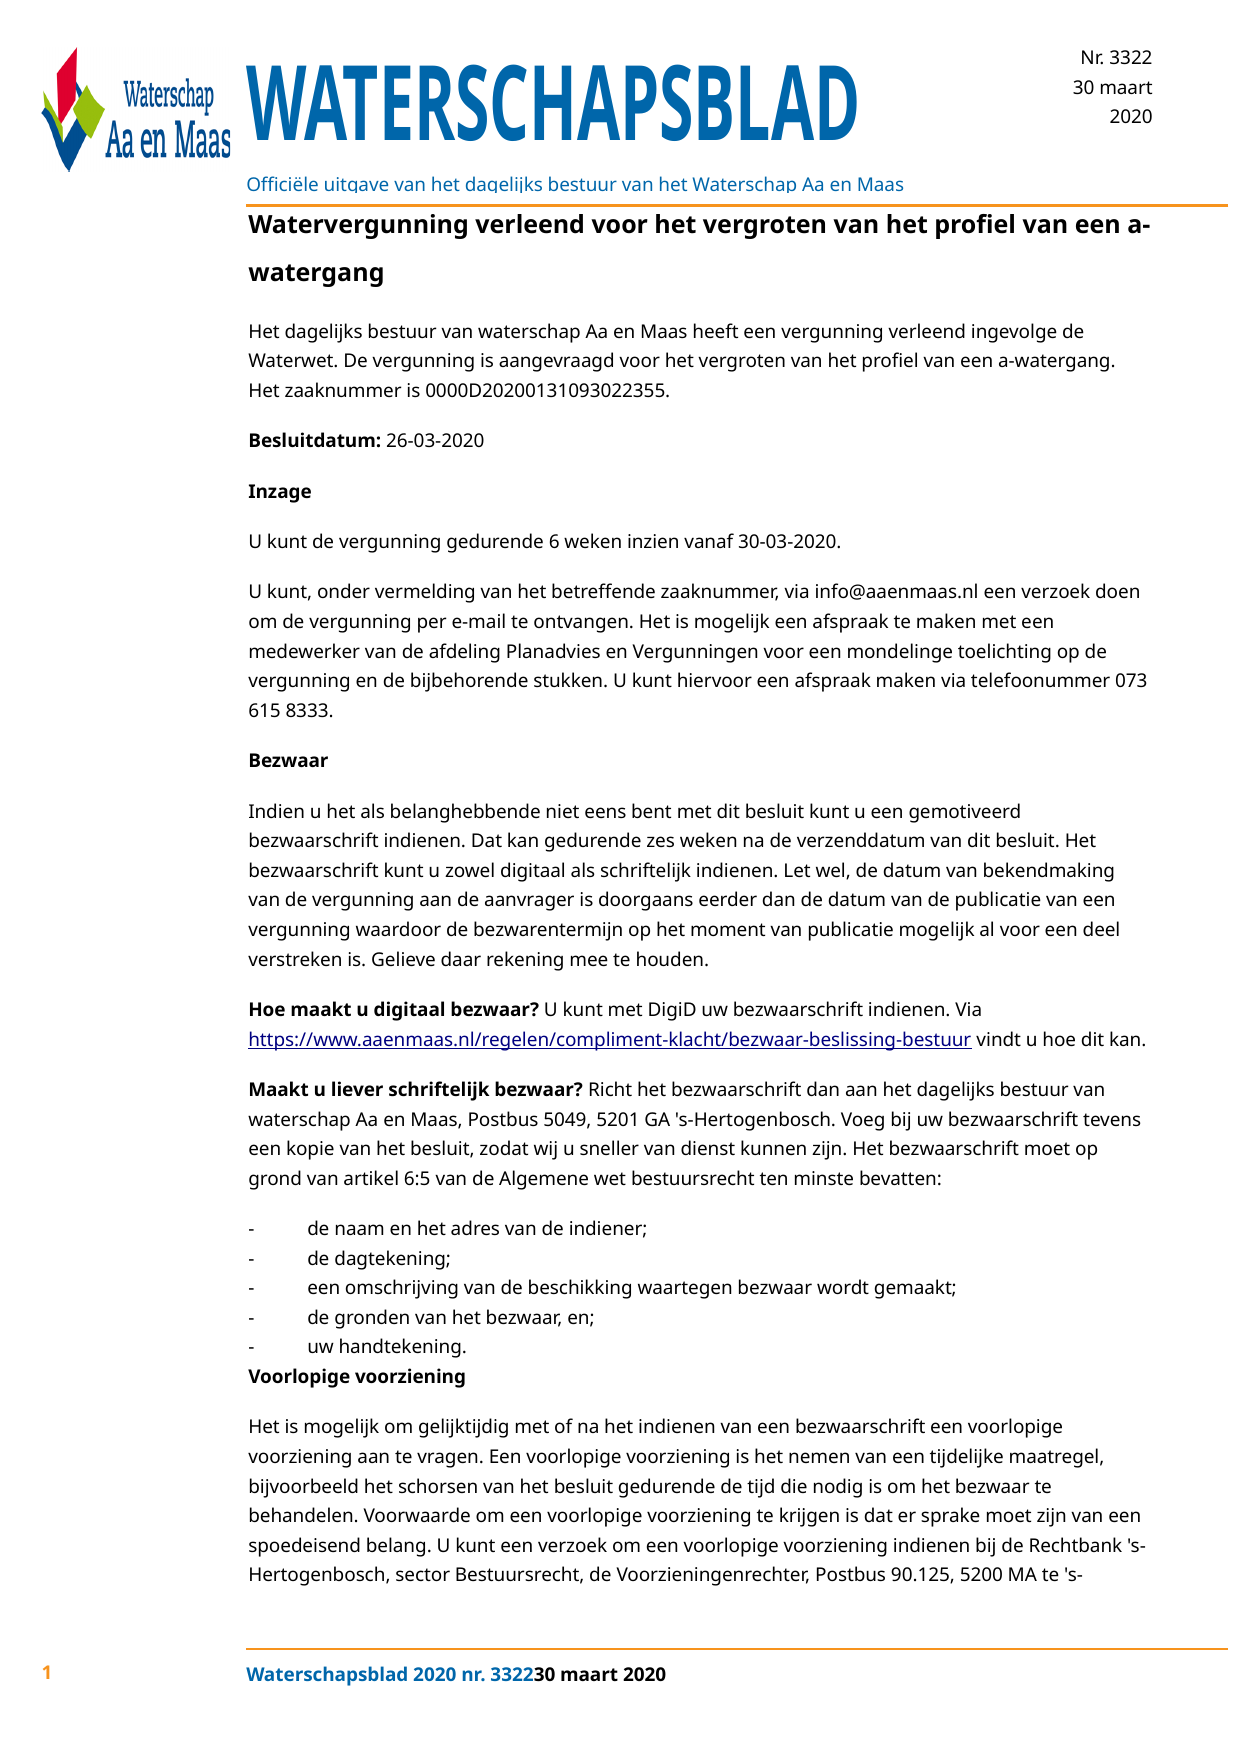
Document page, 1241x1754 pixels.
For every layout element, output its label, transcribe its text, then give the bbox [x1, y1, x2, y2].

text Maakt u liever schriftelijk bezwaar? Richt het bezwaarschrift dan aan het dagelijks bestuur van waterschap Aa en Maas, Postbus 5049, 5201 GA 's-Hertogenbosch. Voeg bij uw bezwaarschrift tevens een kopie van het besluit, zodat wij u sneller van dienst kunnen zijn. Het bezwaarschrift moet op grond van artikel 6:5 van de Algemene wet bestuursrecht ten minste bevatten: [248, 1076, 1152, 1191]
picture [41, 47, 231, 172]
text Indien u het als belanghebbende niet eens bent met dit besluit kunt u een gemotiveerd bezwaarschrift indienen. Dat kan gedurende zes weken na de verzenddatum van dit besluit. Het bezwaarschrift kunt u zowel digitaal als schriftelijk indienen. Let wel, de datum van bekendmaking van de vergunning aan de aanvrager is doorgaans eerder dan de datum van de publicatie van een vergunning waardoor de bezwarentermijn op het moment van publicatie mogelijk al voor een deel verstreken is. Gelieve daar rekening mee te houden. [248, 798, 1152, 972]
text U kunt, onder vermelding van het betreffende zaaknummer, via info@aaenmaas.nl een verzoek doen om de vergunning per e-mail te ontvangen. Het is mogelijk een afspraak te maken met een medewerker van de afdeling Planadvies en Vergunningen voor een mondelinge toelichting op de vergunning en de bijbehorende stukken. U kunt hiervoor een afspraak maken via telefoonummer 073 615 8333. [248, 579, 1152, 723]
text Hoe maakt u digitaal bezwaar? U kunt met DigiD uw bezwaarschrift indienen. Via https://www.aaenmaas.nl/regelen/compliment-klacht/bezwaar-beslissing-bestuur vindt u hoe dit kan. [248, 996, 1152, 1052]
list de gronden van het bezwaar, en; [248, 1304, 1152, 1330]
text Het dagelijks bestuur van waterschap Aa en Maas heeft een vergunning verleend ingevolge de Waterwet. De vergunning is aangevraagd voor het vergroten van het profiel van een a-watergang. Het zaaknummer is 0000D20200131093022355. [248, 318, 1152, 403]
list een omschrijving van de beschikking waartegen bezwaar wordt gemaakt; [248, 1274, 1152, 1300]
text Inzage [248, 478, 1152, 504]
text Het is mogelijk om gelijktijdig met of na het indienen van een bezwaarschrift een voorlopige voorziening aan te vragen. Een voorlopige voorziening is het nemen van een tijdelijke maatregel, bijvoorbeeld het schorsen van het besluit gedurende de tijd die nodig is om het bezwaar te behandelen. Voorwaarde om een voorlopige voorziening te krijgen is dat er sprake moet zijn van een spoedeisend belang. U kunt een verzoek om een voorlopige voorziening indienen bij de Rechtbank 's-Hertogenbosch, sector Bestuursrecht, de Voorzieningenrechter, Postbus 90.125, 5200 MA te 's- [248, 1414, 1152, 1587]
text Bezwaar [248, 747, 1152, 773]
text U kunt de vergunning gedurende 6 weken inzien vanaf 30-03-2020. [248, 528, 1152, 554]
list uw handtekening. [248, 1334, 1152, 1359]
text Besluitdatum: 26-03-2020 [248, 427, 1152, 453]
text Voorlopige voorziening [248, 1363, 1152, 1389]
list de naam en het adres van de indiener; [248, 1215, 1152, 1241]
text Watervergunning verleend voor het vergroten van het profiel van een a-watergang [248, 207, 1152, 288]
list de dagtekening; [248, 1245, 1152, 1271]
